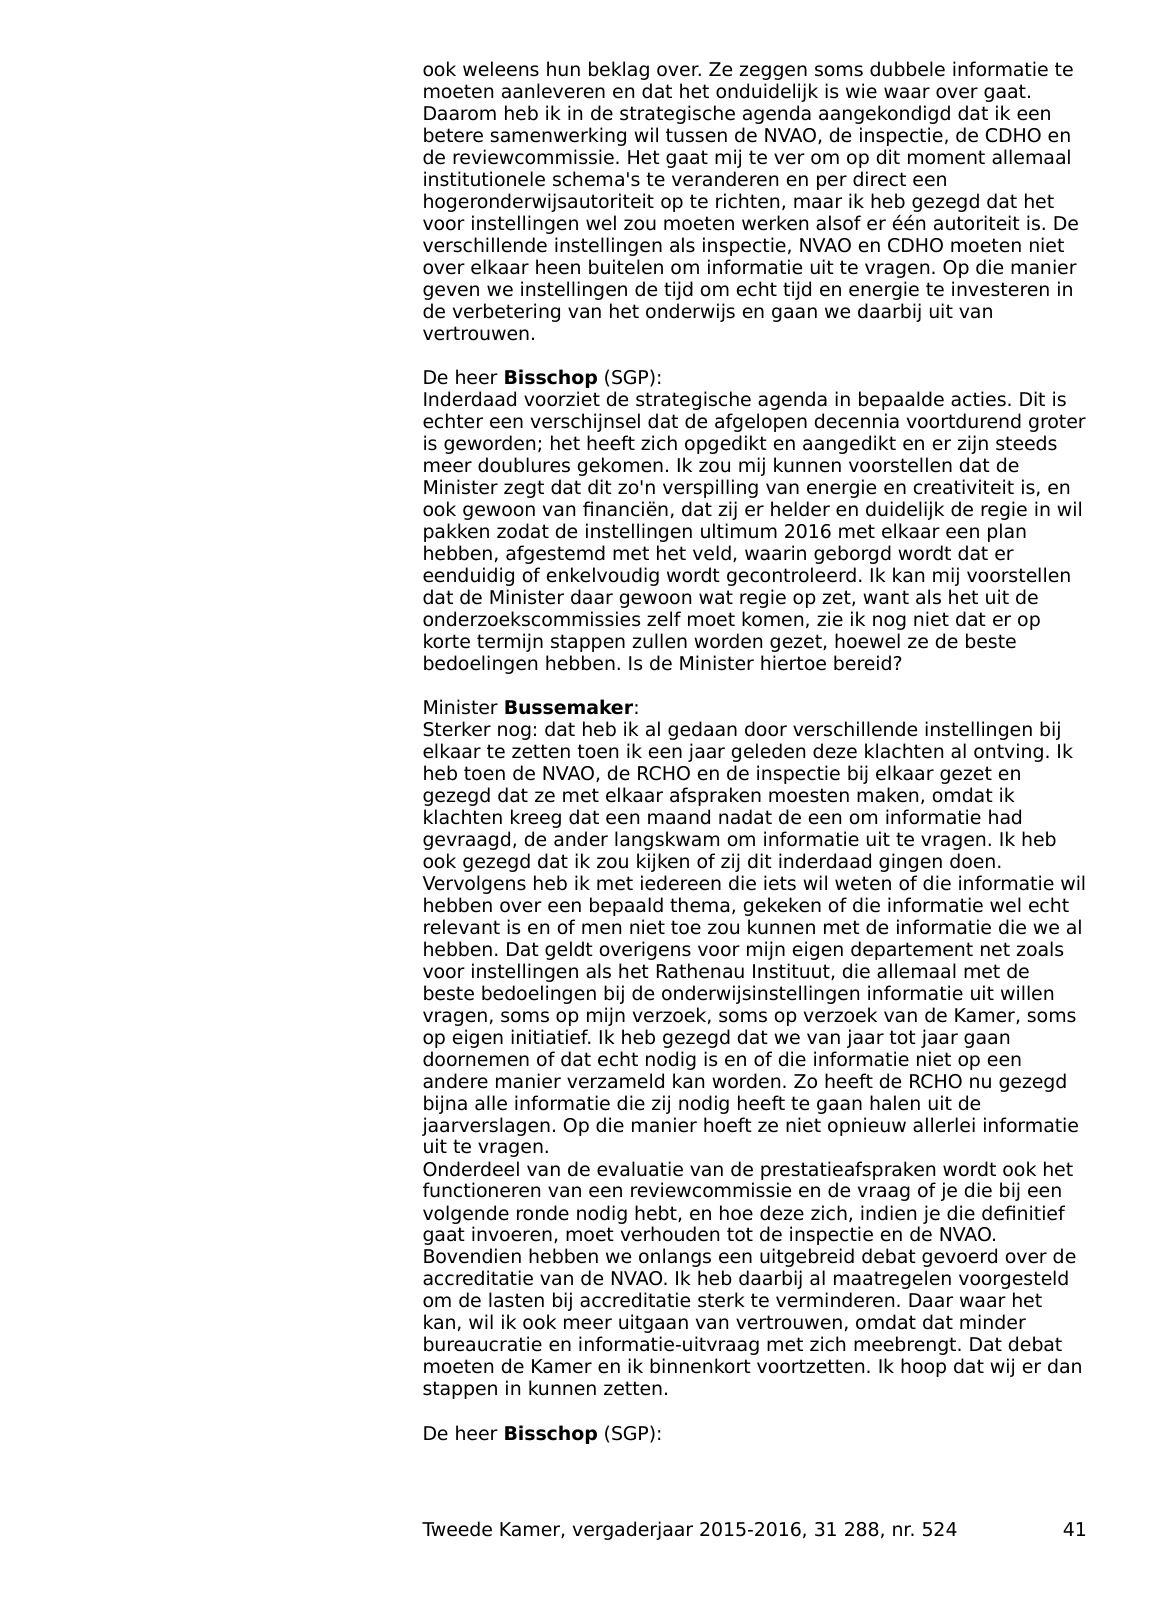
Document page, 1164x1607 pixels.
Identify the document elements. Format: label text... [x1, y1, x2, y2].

text De heer Bisschop (SGP): [422, 1422, 1087, 1444]
text Minister Bussemaker: [422, 697, 1087, 719]
text Inderdaad voorziet de strategische agenda in bepaalde acties. Dit is echter een verschijnsel dat de afgelopen decennia voortdurend groter is geworden; het heeft zich opgedikt en aangedikt en er zijn steeds meer doublures gekomen. Ik zou mij kunnen voorstellen dat de Minister zegt dat dit zo'n verspilling van energie en creativiteit is, en ook gewoon van financiën, dat zij er helder en duidelijk de regie in wil pakken zodat de instellingen ultimum 2016 met elkaar een plan hebben, afgestemd met het veld, waarin geborgd wordt dat er eenduidig of enkelvoudig wordt gecontroleerd. Ik kan mij voorstellen dat de Minister daar gewoon wat regie op zet, want als het uit de onderzoekscommissies zelf moet komen, zie ik nog niet dat er op korte termijn stappen zullen worden gezet, hoewel ze de beste bedoelingen hebben. Is de Minister hiertoe bereid? [422, 389, 1087, 675]
text De heer Bisschop (SGP): [422, 367, 1087, 389]
text Onderdeel van de evaluatie van de prestatieafspraken wordt ook het functioneren van een reviewcommissie en de vraag of je die bij een volgende ronde nodig hebt, en hoe deze zich, indien je die definitief gaat invoeren, moet verhouden tot de inspectie en de NVAO. Bovendien hebben we onlangs een uitgebreid debat gevoerd over de accreditatie van de NVAO. Ik heb daarbij al maatregelen voorgesteld om de lasten bij accreditatie sterk te verminderen. Daar waar het kan, wil ik ook meer uitgaan van vertrouwen, omdat dat minder bureaucratie en informatie-uitvraag met zich meebrengt. Dat debat moeten de Kamer en ik binnenkort voortzetten. Ik hoop dat wij er dan stappen in kunnen zetten. [422, 1158, 1087, 1400]
text Sterker nog: dat heb ik al gedaan door verschillende instellingen bij elkaar te zetten toen ik een jaar geleden deze klachten al ontving. Ik heb toen de NVAO, de RCHO en de inspectie bij elkaar gezet en gezegd dat ze met elkaar afspraken moesten maken, omdat ik klachten kreeg dat een maand nadat de een om informatie had gevraagd, de ander langskwam om informatie uit te vragen. Ik heb ook gezegd dat ik zou kijken of zij dit inderdaad gingen doen. Vervolgens heb ik met iedereen die iets wil weten of die informatie wil hebben over een bepaald thema, gekeken of die informatie wel echt relevant is en of men niet toe zou kunnen met de informatie die we al hebben. Dat geldt overigens voor mijn eigen departement net zoals voor instellingen als het Rathenau Instituut, die allemaal met de beste bedoelingen bij de onderwijsinstellingen informatie uit willen vragen, soms op mijn verzoek, soms op verzoek van de Kamer, soms op eigen initiatief. Ik heb gezegd dat we van jaar tot jaar gaan doornemen of dat echt nodig is en of die informatie niet op een andere manier verzameld kan worden. Zo heeft de RCHO nu gezegd bijna alle informatie die zij nodig heeft te gaan halen uit de jaarverslagen. Op die manier hoeft ze niet opnieuw allerlei informatie uit te vragen. [422, 719, 1087, 1158]
text ook weleens hun beklag over. Ze zeggen soms dubbele informatie te moeten aanleveren en dat het onduidelijk is wie waar over gaat. Daarom heb ik in de strategische agenda aangekondigd dat ik een betere samenwerking wil tussen de NVAO, de inspectie, de CDHO en de reviewcommissie. Het gaat mij te ver om op dit moment allemaal institutionele schema's te veranderen en per direct een hogeronderwijsautoriteit op te richten, maar ik heb gezegd dat het voor instellingen wel zou moeten werken alsof er één autoriteit is. De verschillende instellingen als inspectie, NVAO en CDHO moeten niet over elkaar heen buitelen om informatie uit te vragen. Op die manier geven we instellingen de tijd om echt tijd en energie te investeren in de verbetering van het onderwijs en gaan we daarbij uit van vertrouwen. [422, 59, 1087, 345]
